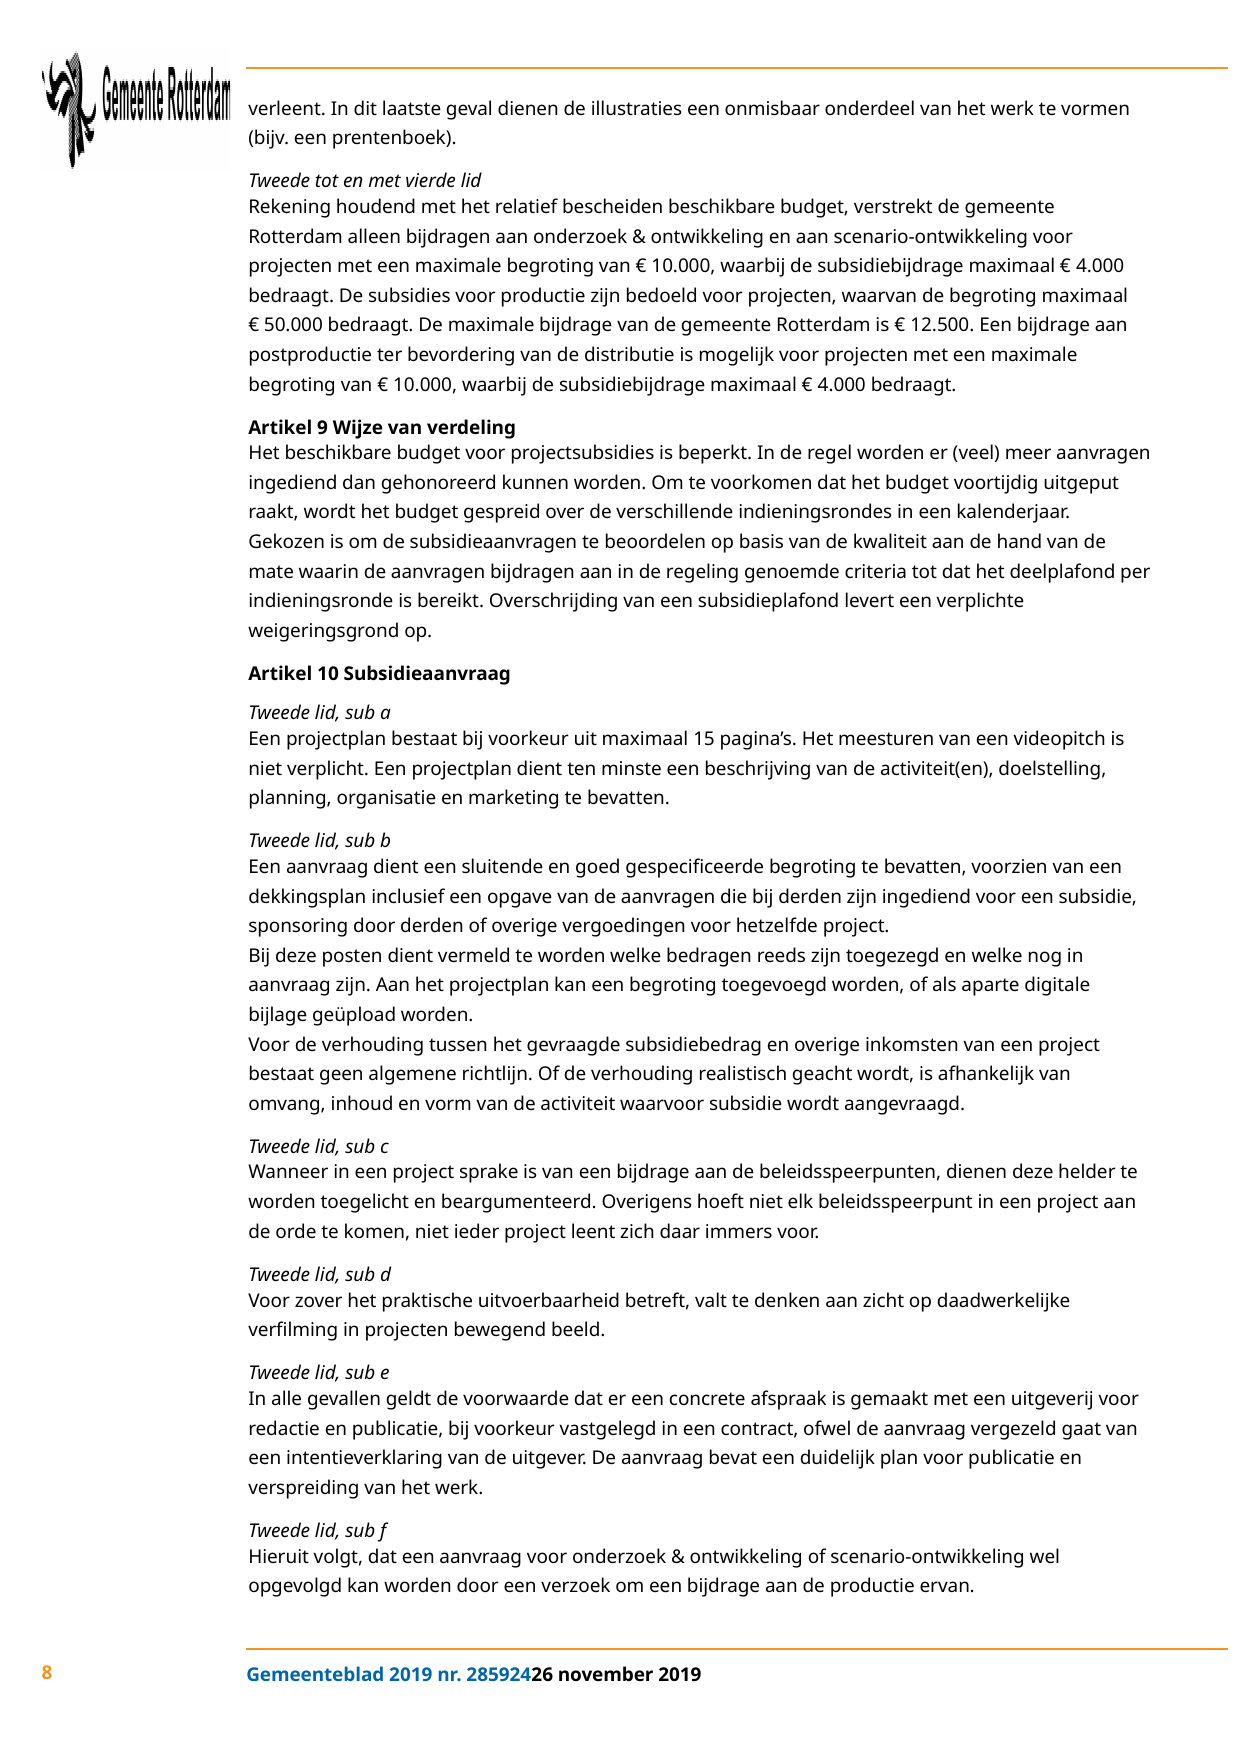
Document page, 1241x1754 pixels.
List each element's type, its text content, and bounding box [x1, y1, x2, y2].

text Rekening houdend met het relatief bescheiden beschikbare budget, verstrekt de gemeente Rotterdam alleen bijdragen aan onderzoek & ontwikkeling en aan scenario-ontwikkeling voor projecten met een maximale begroting van € 10.000, waarbij de subsidiebijdrage maximaal € 4.000 bedraagt. De subsidies voor productie zijn bedoeld voor projecten, waarvan de begroting maximaal € 50.000 bedraagt. De maximale bijdrage van de gemeente Rotterdam is € 12.500. Een bijdrage aan postproductie ter bevordering van de distributie is mogelijk voor projecten met een maximale begroting van € 10.000, waarbij de subsidiebijdrage maximaal € 4.000 bedraagt. [248, 193, 1152, 396]
text In alle gevallen geldt de voorwaarde dat er een concrete afspraak is gemaakt met een uitgeverij voor redactie en publicatie, bij voorkeur vastgelegd in een contract, ofwel de aanvraag vergezeld gaat van een intentieverklaring van de uitgever. De aanvraag bevat een duidelijk plan voor publicatie en verspreiding van het werk. [248, 1385, 1152, 1500]
text Het beschikbare budget voor projectsubsidies is beperkt. In de regel worden er (veel) meer aanvragen ingediend dan gehonoreerd kunnen worden. Om te voorkomen dat het budget voortijdig uitgeput raakt, wordt het budget gespreid over de verschillende indieningsrondes in een kalenderjaar. Gekozen is om de subsidieaanvragen te beoordelen op basis van de kwaliteit aan de hand van de mate waarin de aanvragen bijdragen aan in de regeling genoemde criteria tot dat het deelplafond per indieningsronde is bereikt. Overschrijding van een subsidieplafond levert een verplichte weigeringsgrond op. [248, 439, 1152, 643]
text Tweede lid, sub d [248, 1261, 1152, 1287]
text Tweede lid, sub c [248, 1133, 1152, 1159]
text Een aanvraag dient een sluitende en goed gespecificeerde begroting te bevatten, voorzien van een dekkingsplan inclusief een opgave van de aanvragen die bij derden zijn ingediend voor een subsidie, sponsoring door derden of overige vergoedingen voor hetzelfde project. [248, 853, 1152, 938]
text verleent. In dit laatste geval dienen de illustraties een onmisbaar onderdeel van het werk te vormen (bijv. een prentenboek). [248, 95, 1152, 150]
text Tweede tot en met vierde lid [248, 167, 1152, 193]
picture [41, 47, 231, 172]
text Tweede lid, sub f [248, 1517, 1152, 1543]
text Artikel 10 Subsidieaanvraag [248, 660, 1152, 686]
text Wanneer in een project sprake is van een bijdrage aan de beleidsspeerpunten, dienen deze helder te worden toegelicht en beargumenteerd. Overigens hoeft niet elk beleidsspeerpunt in een project aan de orde te komen, niet ieder project leent zich daar immers voor. [248, 1159, 1152, 1244]
text Tweede lid, sub e [248, 1359, 1152, 1385]
text Tweede lid, sub b [248, 827, 1152, 853]
text Een projectplan bestaat bij voorkeur uit maximaal 15 pagina’s. Het meesturen van een videopitch is niet verplicht. Een projectplan dient ten minste een beschrijving van de activiteit(en), doelstelling, planning, organisatie en marketing te bevatten. [248, 725, 1152, 810]
text Artikel 9 Wijze van verdeling [248, 414, 1152, 439]
text Voor de verhouding tussen het gevraagde subsidiebedrag en overige inkomsten van een project bestaat geen algemene richtlijn. Of de verhouding realistisch geacht wordt, is afhankelijk van omvang, inhoud en vorm van de activiteit waarvoor subsidie wordt aangevraagd. [248, 1031, 1152, 1116]
text Voor zover het praktische uitvoerbaarheid betreft, valt te denken aan zicht op daadwerkelijke verfilming in projecten bewegend beeld. [248, 1287, 1152, 1342]
text Hieruit volgt, dat een aanvraag voor onderzoek & ontwikkeling of scenario-ontwikkeling wel opgevolgd kan worden door een verzoek om een bijdrage aan de productie ervan. [248, 1543, 1152, 1598]
text Bij deze posten dient vermeld te worden welke bedragen reeds zijn toegezegd en welke nog in aanvraag zijn. Aan het projectplan kan een begroting toegevoegd worden, of als aparte digitale bijlage geüpload worden. [248, 942, 1152, 1027]
text Tweede lid, sub a [248, 699, 1152, 725]
